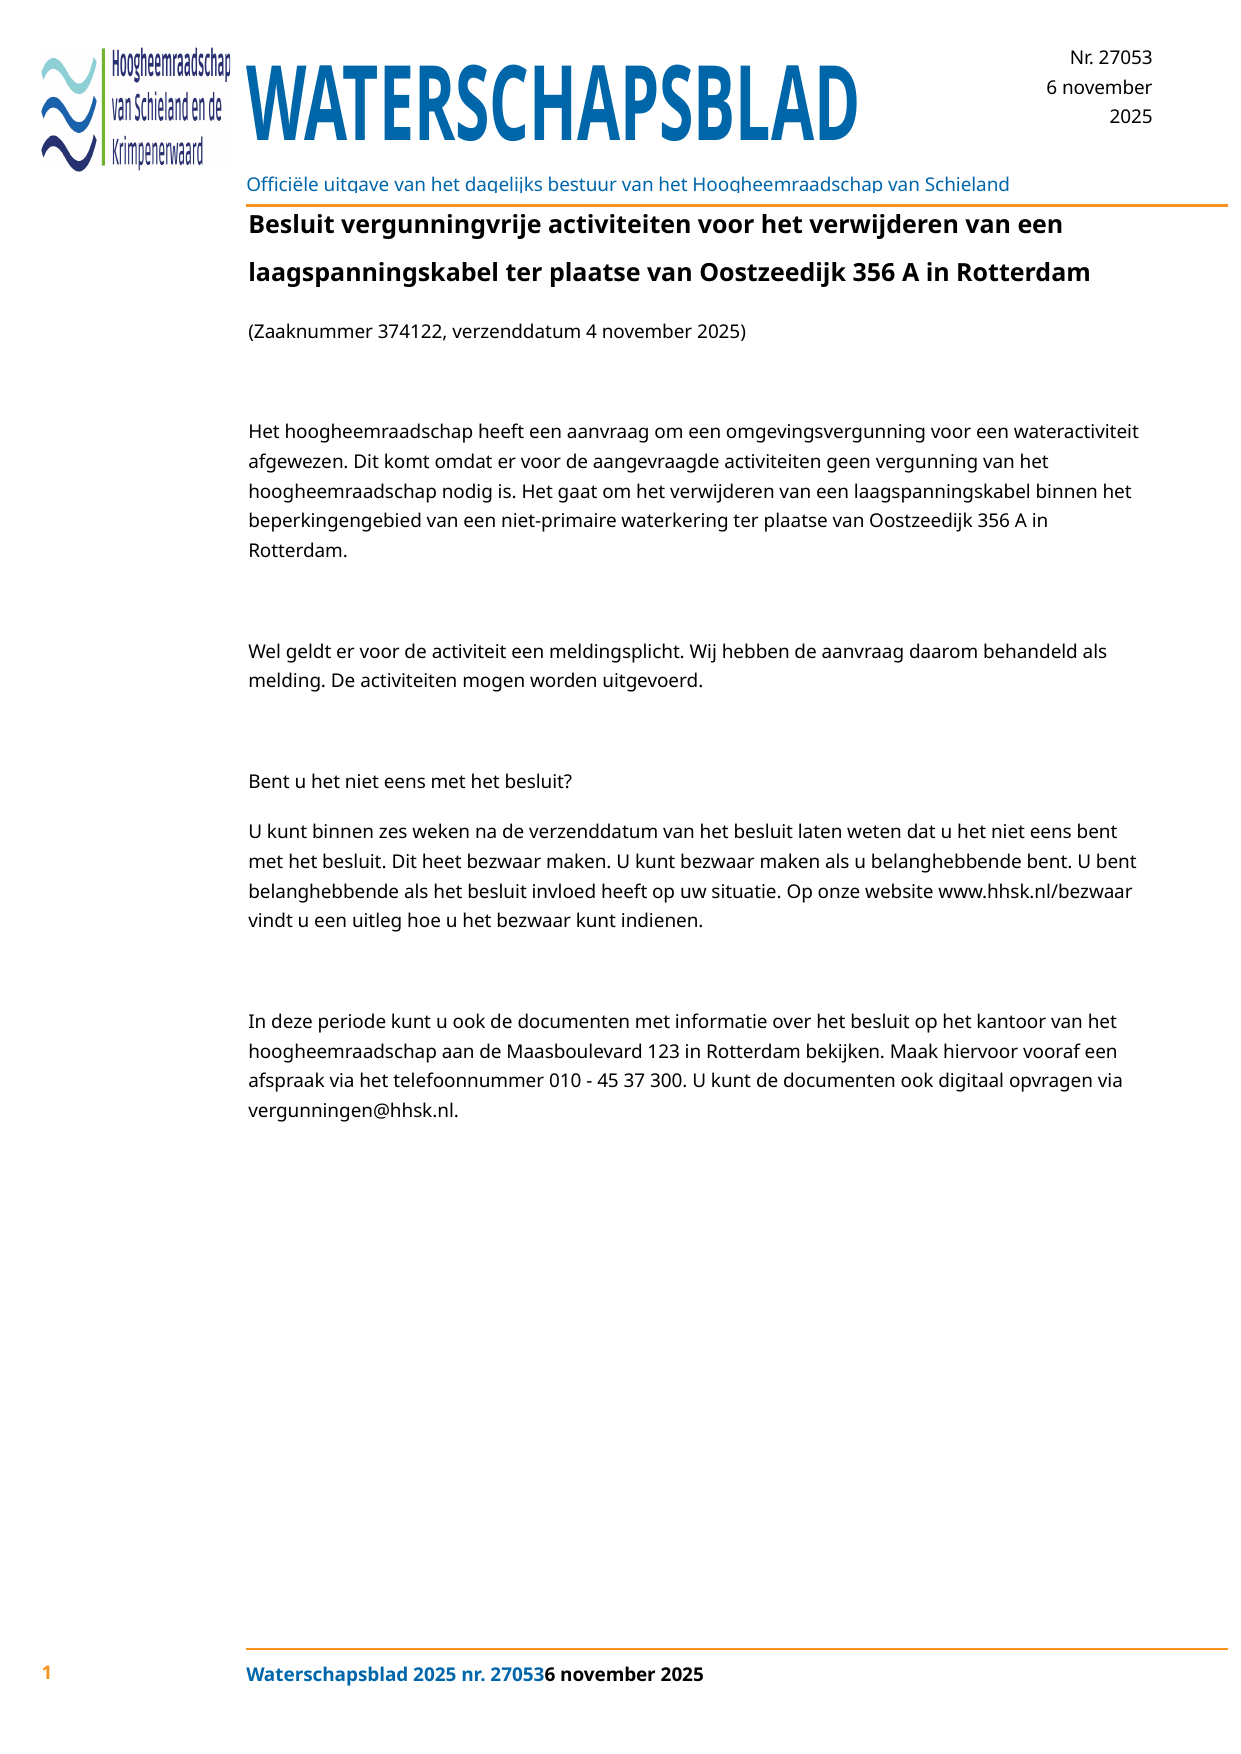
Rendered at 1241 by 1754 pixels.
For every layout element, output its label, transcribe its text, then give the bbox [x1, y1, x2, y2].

picture [41, 47, 231, 172]
text Wel geldt er voor de activiteit een meldingsplicht. Wij hebben de aanvraag daarom behandeld als melding. De activiteiten mogen worden uitgevoerd. [248, 638, 1152, 693]
text Het hoogheemraadschap heeft een aanvraag om een omgevingsvergunning voor een wateractiviteit afgewezen. Dit komt omdat er voor de aangevraagde activiteiten geen vergunning van het hoogheemraadschap nodig is. Het gaat om het verwijderen van een laagspanningskabel binnen het beperkingengebied van een niet-primaire waterkering ter plaatse van Oostzeedijk 356 A in Rotterdam. [248, 419, 1152, 563]
text In deze periode kunt u ook de documenten met informatie over het besluit op het kantoor van het hoogheemraadschap aan de Maasboulevard 123 in Rotterdam bekijken. Maak hiervoor vooraf een afspraak via het telefoonnummer 010 - 45 37 300. U kunt de documenten ook digitaal opvragen via vergunningen@hhsk.nl. [248, 1008, 1152, 1123]
text Bent u het niet eens met het besluit? [248, 768, 1152, 794]
text U kunt binnen zes weken na de verzenddatum van het besluit laten weten dat u het niet eens bent met het besluit. Dit heet bezwaar maken. U kunt bezwaar maken als u belanghebbende bent. U bent belanghebbende als het besluit invloed heeft op uw situatie. Op onze website www.hhsk.nl/bezwaar vindt u een uitleg hoe u het bezwaar kunt indienen. [248, 819, 1152, 933]
text (Zaaknummer 374122, verzenddatum 4 november 2025) [248, 318, 1152, 344]
text Besluit vergunningvrije activiteiten voor het verwijderen van een laagspanningskabel ter plaatse van Oostzeedijk 356 A in Rotterdam [248, 207, 1152, 288]
